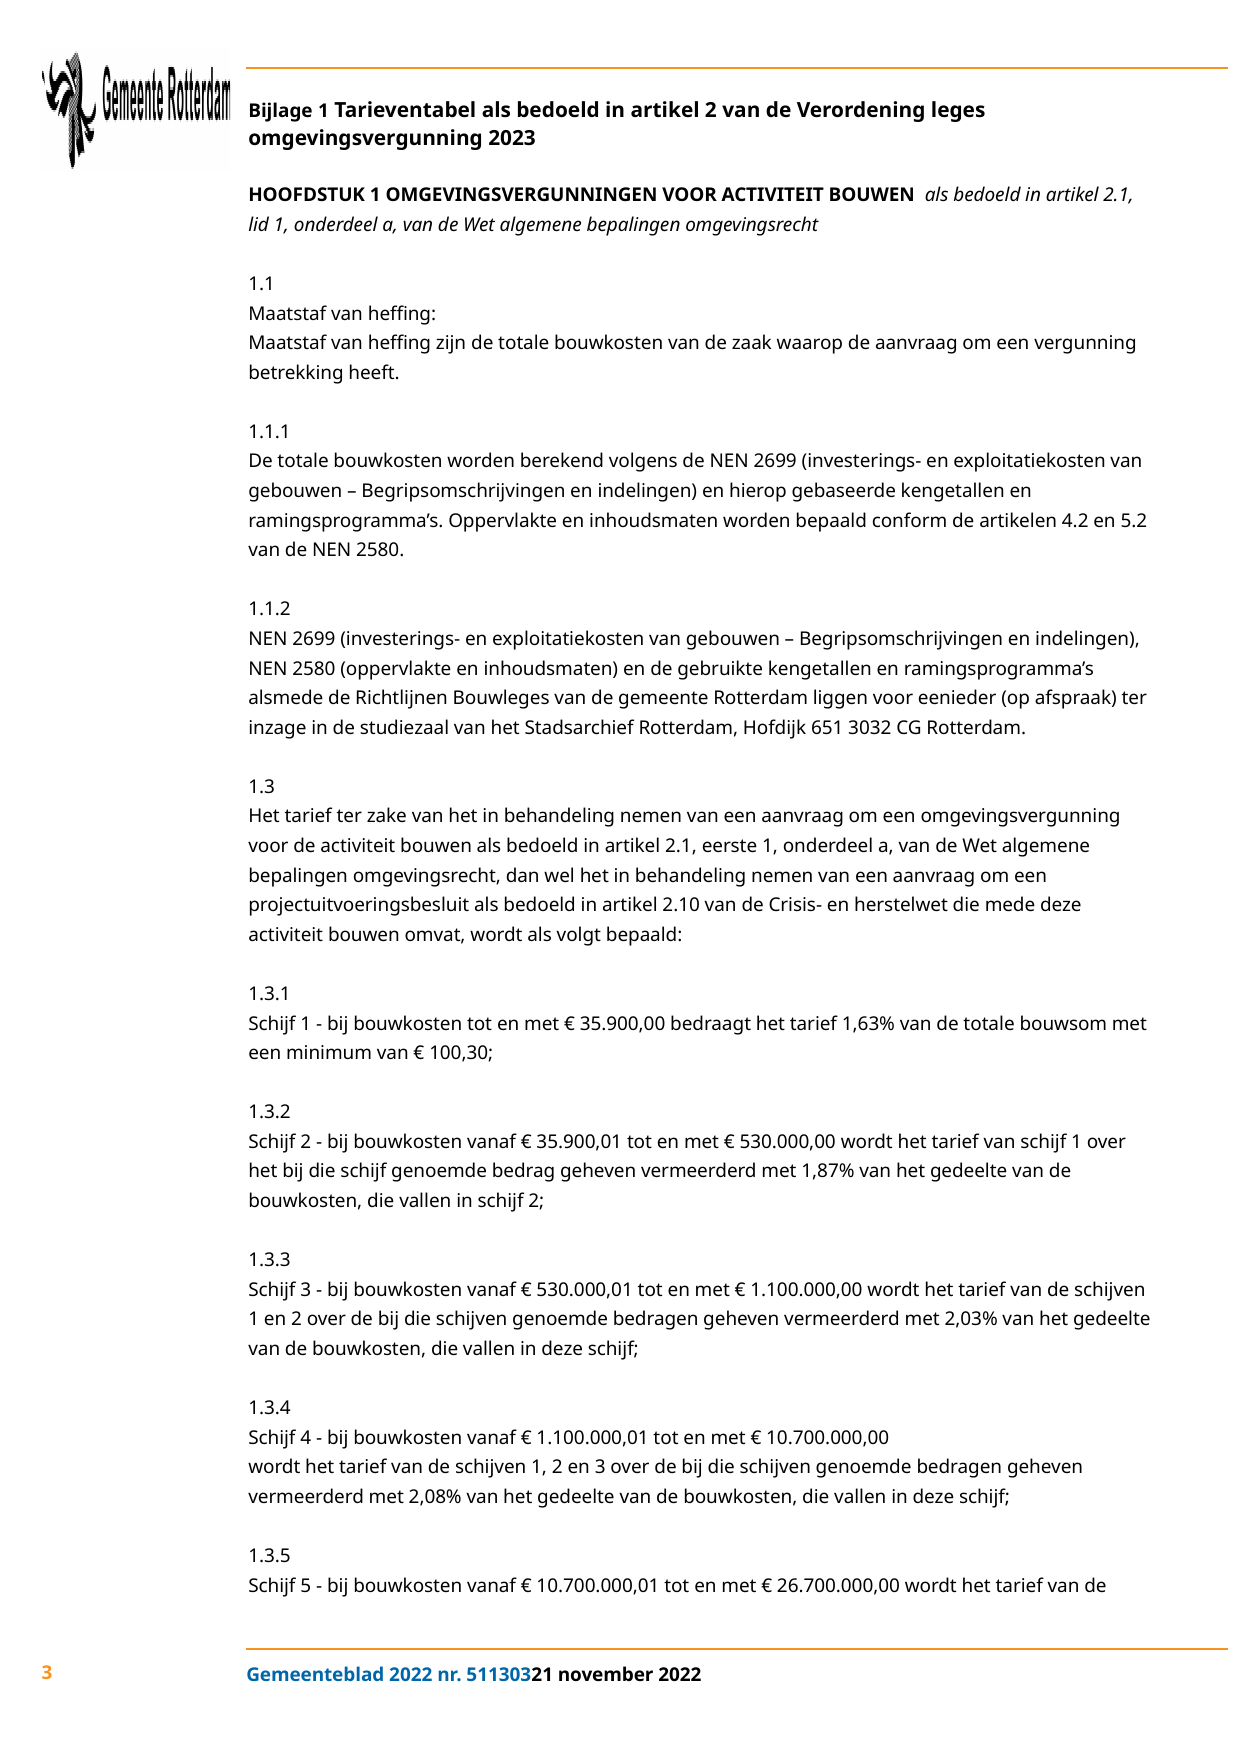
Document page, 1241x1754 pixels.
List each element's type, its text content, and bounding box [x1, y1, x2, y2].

text HOOFDSTUK 1 OMGEVINGSVERGUNNINGEN VOOR ACTIVITEIT BOUWEN als bedoeld in artikel 2.1, lid 1, onderdeel a, van de Wet algemene bepalingen omgevingsrecht [248, 181, 1152, 237]
text 1.3.1 [248, 980, 1152, 1006]
picture [41, 47, 231, 172]
text De totale bouwkosten worden berekend volgens de NEN 2699 (investerings- en exploitatiekosten van gebouwen – Begripsomschrijvingen en indelingen) en hierop gebaseerde kengetallen en ramingsprogramma’s. Oppervlakte en inhoudsmaten worden bepaald conform de artikelen 4.2 en 5.2 van de NEN 2580. [248, 448, 1152, 562]
text Schijf 4 - bij bouwkosten vanaf € 1.100.000,01 tot en met € 10.700.000,00 [248, 1424, 1152, 1449]
text 1.3 [248, 773, 1152, 799]
text 1.1 [248, 270, 1152, 296]
text Schijf 3 - bij bouwkosten vanaf € 530.000,01 tot en met € 1.100.000,00 wordt het tarief van de schijven 1 en 2 over de bij die schijven genoemde bedragen geheven vermeerderd met 2,03% van het gedeelte van de bouwkosten, die vallen in deze schijf; [248, 1276, 1152, 1361]
text Schijf 1 - bij bouwkosten tot en met € 35.900,00 bedraagt het tarief 1,63% van de totale bouwsom met een minimum van € 100,30; [248, 1010, 1152, 1065]
text NEN 2699 (investerings- en exploitatiekosten van gebouwen – Begripsomschrijvingen en indelingen), NEN 2580 (oppervlakte en inhoudsmaten) en de gebruikte kengetallen en ramingsprogramma’s alsmede de Richtlijnen Bouwleges van de gemeente Rotterdam liggen voor eenieder (op afspraak) ter inzage in de studiezaal van het Stadsarchief Rotterdam, Hofdijk 651 3032 CG Rotterdam. [248, 625, 1152, 739]
text 1.1.1 [248, 418, 1152, 444]
text wordt het tarief van de schijven 1, 2 en 3 over de bij die schijven genoemde bedragen geheven vermeerderd met 2,08% van het gedeelte van de bouwkosten, die vallen in deze schijf; [248, 1453, 1152, 1509]
text 1.1.2 [248, 596, 1152, 621]
text Schijf 2 - bij bouwkosten vanaf € 35.900,01 tot en met € 530.000,00 wordt het tarief van schijf 1 over het bij die schijf genoemde bedrag geheven vermeerderd met 1,87% van het gedeelte van de bouwkosten, die vallen in schijf 2; [248, 1128, 1152, 1213]
text Het tarief ter zake van het in behandeling nemen van een aanvraag om een omgevingsvergunning voor de activiteit bouwen als bedoeld in artikel 2.1, eerste 1, onderdeel a, van de Wet algemene bepalingen omgevingsrecht, dan wel het in behandeling nemen van een aanvraag om een projectuitvoeringsbesluit als bedoeld in artikel 2.10 van de Crisis- en herstelwet die mede deze activiteit bouwen omvat, wordt als volgt bepaald: [248, 803, 1152, 947]
text 1.3.2 [248, 1098, 1152, 1124]
text 1.3.4 [248, 1394, 1152, 1420]
text 1.3.5 [248, 1542, 1152, 1568]
text Maatstaf van heffing: [248, 300, 1152, 325]
text Maatstaf van heffing zijn de totale bouwkosten van de zaak waarop de aanvraag om een vergunning betrekking heeft. [248, 329, 1152, 384]
text Schijf 5 - bij bouwkosten vanaf € 10.700.000,01 tot en met € 26.700.000,00 wordt het tarief van de [248, 1572, 1152, 1597]
text 1.3.3 [248, 1246, 1152, 1272]
text Bijlage 1 Tarieventabel als bedoeld in artikel 2 van de Verordening leges omgevingsvergunning 2023 [248, 95, 1152, 152]
